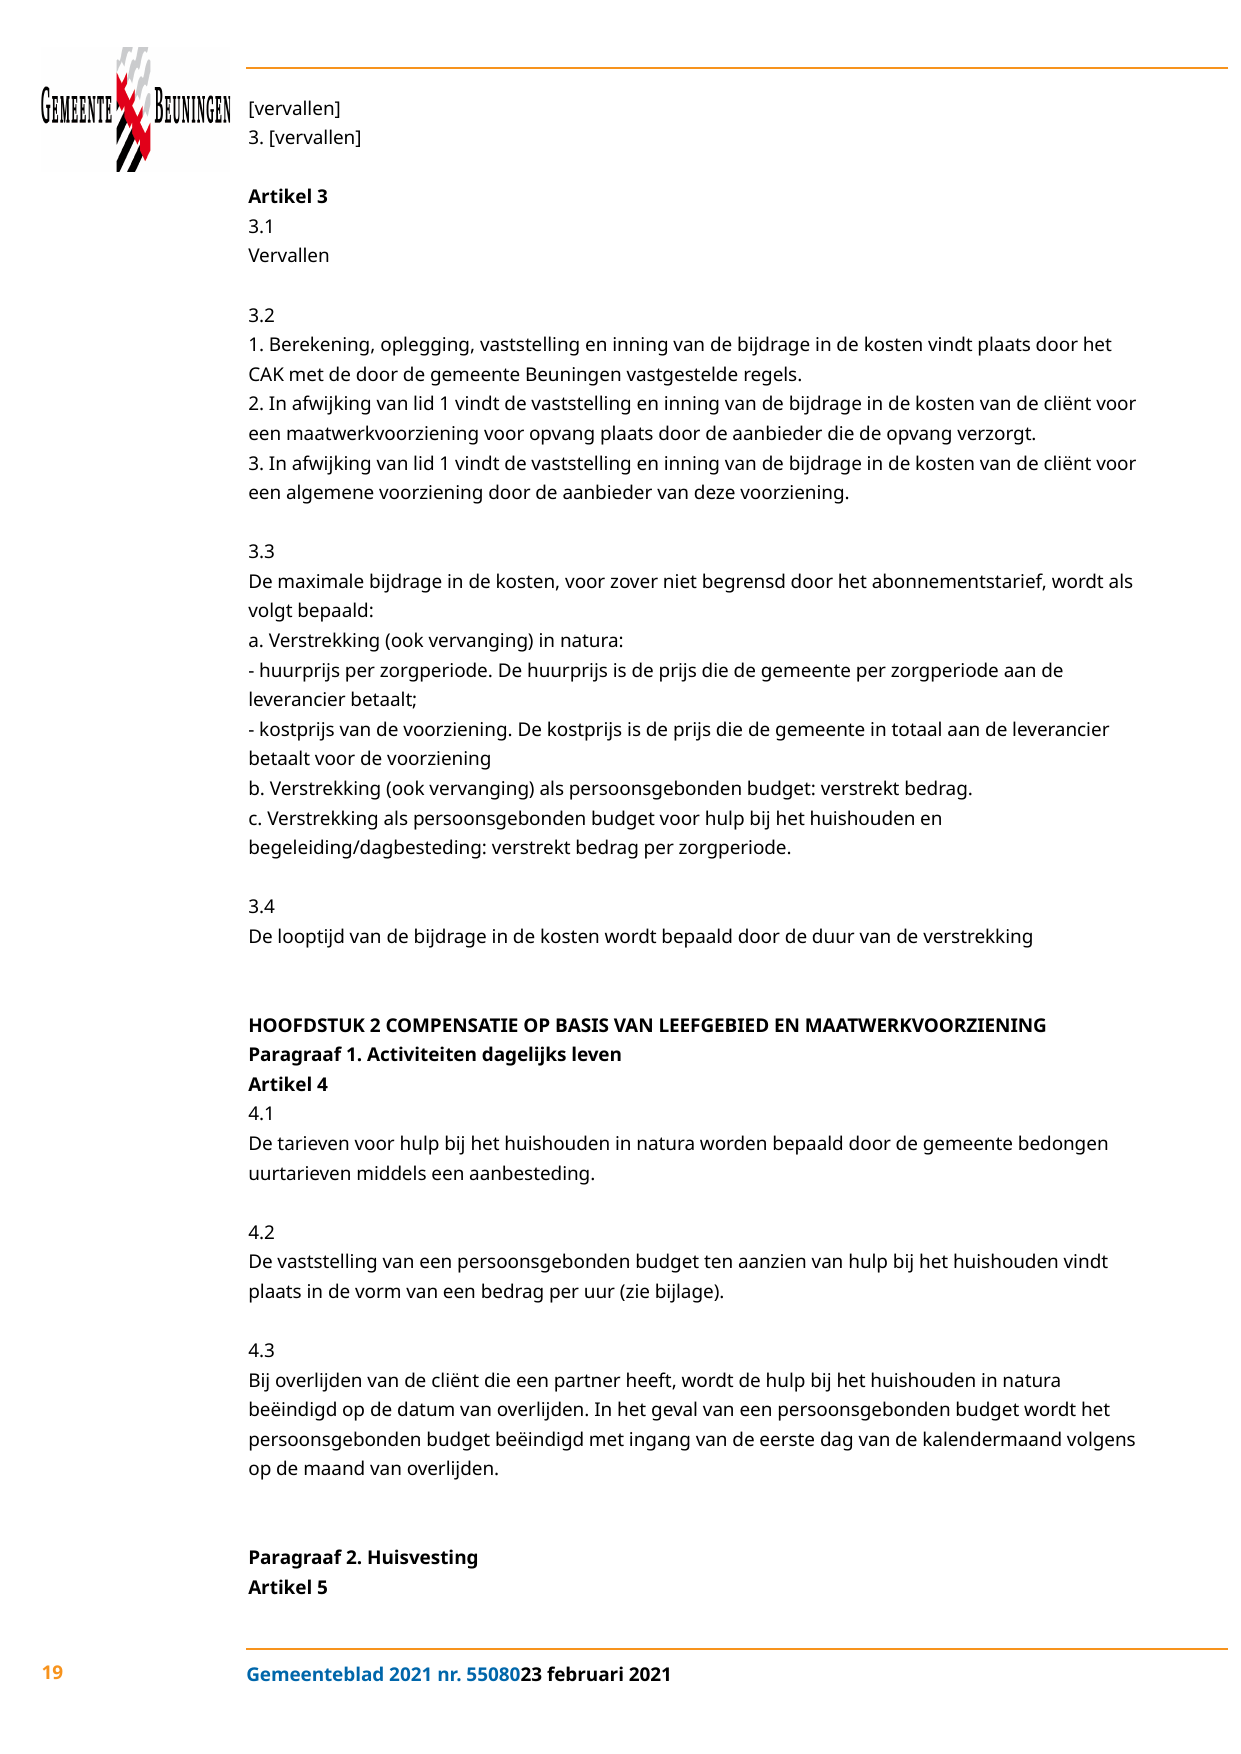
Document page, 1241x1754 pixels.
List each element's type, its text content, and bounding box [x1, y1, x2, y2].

text [vervallen] [248, 95, 1152, 121]
text 3. [vervallen] [248, 124, 1152, 150]
text - kostprijs van de voorziening. De kostprijs is de prijs die de gemeente in totaal aan de leverancier betaalt voor de voorziening [248, 716, 1152, 771]
text Artikel 4 [248, 1071, 1152, 1097]
text a. Verstrekking (ook vervanging) in natura: [248, 627, 1152, 653]
text HOOFDSTUK 2 COMPENSATIE OP BASIS VAN LEEFGEBIED EN MAATWERKVOORZIENING [248, 1012, 1152, 1038]
text 4.3 [248, 1337, 1152, 1363]
text De vaststelling van een persoonsgebonden budget ten aanzien van hulp bij het huishouden vindt plaats in de vorm van een bedrag per uur (zie bijlage). [248, 1248, 1152, 1304]
text b. Verstrekking (ook vervanging) als persoonsgebonden budget: verstrekt bedrag. [248, 775, 1152, 801]
text 3.2 [248, 302, 1152, 328]
text - huurprijs per zorgperiode. De huurprijs is de prijs die de gemeente per zorgperiode aan de leverancier betaalt; [248, 657, 1152, 712]
text De looptijd van de bijdrage in de kosten wordt bepaald door de duur van de verstrekking [248, 923, 1152, 949]
text De tarieven voor hulp bij het huishouden in natura worden bepaald door de gemeente bedongen uurtarieven middels een aanbesteding. [248, 1130, 1152, 1186]
text 3.3 [248, 538, 1152, 564]
text Artikel 3 [248, 183, 1152, 209]
text 1. Berekening, oplegging, vaststelling en inning van de bijdrage in de kosten vindt plaats door het CAK met de door de gemeente Beuningen vastgestelde regels. [248, 331, 1152, 387]
text 4.2 [248, 1219, 1152, 1245]
text Bij overlijden van de cliënt die een partner heeft, wordt de hulp bij het huishouden in natura beëindigd op de datum van overlijden. In het geval van een persoonsgebonden budget wordt het persoonsgebonden budget beëindigd met ingang van de eerste dag van de kalendermaand volgens op de maand van overlijden. [248, 1367, 1152, 1481]
text 3. In afwijking van lid 1 vindt de vaststelling en inning van de bijdrage in de kosten van de cliënt voor een algemene voorziening door de aanbieder van deze voorziening. [248, 450, 1152, 505]
text 3.4 [248, 893, 1152, 919]
text Paragraaf 1. Activiteiten dagelijks leven [248, 1041, 1152, 1067]
picture [41, 47, 231, 172]
text 3.1 [248, 213, 1152, 239]
text 4.1 [248, 1101, 1152, 1126]
text De maximale bijdrage in de kosten, voor zover niet begrensd door het abonnementstarief, wordt als volgt bepaald: [248, 568, 1152, 623]
text 2. In afwijking van lid 1 vindt de vaststelling en inning van de bijdrage in de kosten van de cliënt voor een maatwerkvoorziening voor opvang plaats door de aanbieder die de opvang verzorgt. [248, 391, 1152, 446]
text Artikel 5 [248, 1574, 1152, 1600]
text c. Verstrekking als persoonsgebonden budget voor hulp bij het huishouden en begeleiding/dagbesteding: verstrekt bedrag per zorgperiode. [248, 805, 1152, 860]
text Vervallen [248, 243, 1152, 268]
text Paragraaf 2. Huisvesting [248, 1544, 1152, 1570]
